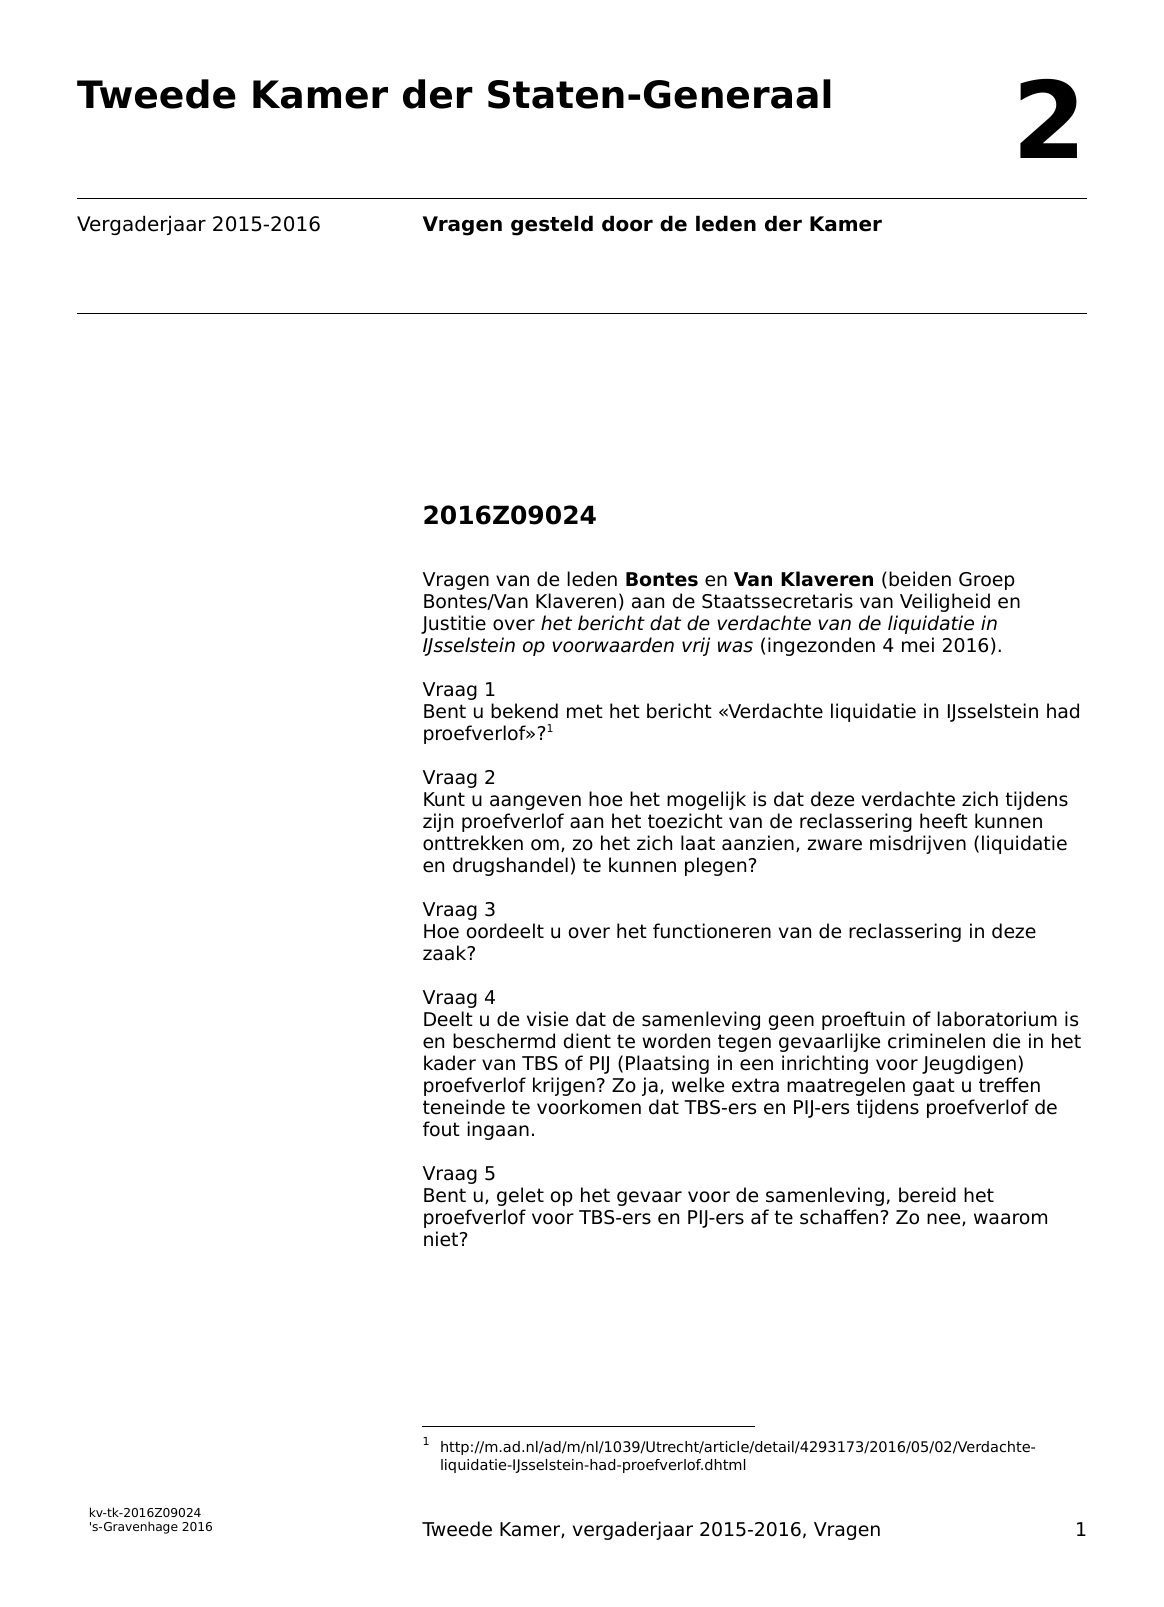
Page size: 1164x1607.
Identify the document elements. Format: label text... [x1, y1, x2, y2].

text Vraag 3 [422, 899, 1087, 921]
text kv-tk-2016Z09024 [88, 1506, 323, 1520]
text Hoe oordeelt u over het functioneren van de reclassering in deze zaak? [422, 921, 1087, 965]
table_cell Vergaderjaar 2015-2016 [77, 199, 422, 313]
text Vraag 1 [422, 679, 1087, 701]
text Bent u bekend met het bericht «Verdachte liquidatie in IJsselstein had proefverlof»? [422, 701, 1087, 745]
table_header Tweede Kamer der Staten-Generaal [77, 59, 886, 198]
text 2016Z09024 [422, 501, 1087, 531]
table_cell Vragen gesteld door de leden der Kamer [422, 199, 1087, 313]
text 's-Gravenhage 2016 [88, 1520, 323, 1534]
text Vraag 2 [422, 767, 1087, 789]
text Vraag 5 [422, 1163, 1087, 1185]
text Vragen van de leden Bontes en Van Klaveren (beiden Groep Bontes/Van Klaveren) aan de Staatssecretaris van Veiligheid en Justitie over het bericht dat de verdachte van de liquidatie in IJsselstein op voorwaarden vrij was (ingezonden 4 mei 2016). [422, 569, 1087, 657]
table_header 2 [886, 59, 1087, 198]
text Kunt u aangeven hoe het mogelijk is dat deze verdachte zich tijdens zijn proefverlof aan het toezicht van de reclassering heeft kunnen onttrekken om, zo het zich laat aanzien, zware misdrijven (liquidatie en drugshandel) te kunnen plegen? [422, 789, 1087, 877]
text Bent u, gelet op het gevaar voor de samenleving, bereid het proefverlof voor TBS-ers en PIJ-ers af te schaffen? Zo nee, waarom niet? [422, 1185, 1087, 1251]
text http://m.ad.nl/ad/m/nl/1039/Utrecht/article/detail/4293173/2016/05/02/Verdachte-liquidatie-IJsselstein-had-proefverlof.dhtml [422, 1435, 1087, 1474]
text Deelt u de visie dat de samenleving geen proeftuin of laboratorium is en beschermd dient te worden tegen gevaarlijke criminelen die in het kader van TBS of PIJ (Plaatsing in een inrichting voor Jeugdigen) proefverlof krijgen? Zo ja, welke extra maatregelen gaat u treffen teneinde te voorkomen dat TBS-ers en PIJ-ers tijdens proefverlof de fout ingaan. [422, 1009, 1087, 1141]
text Vraag 4 [422, 987, 1087, 1009]
